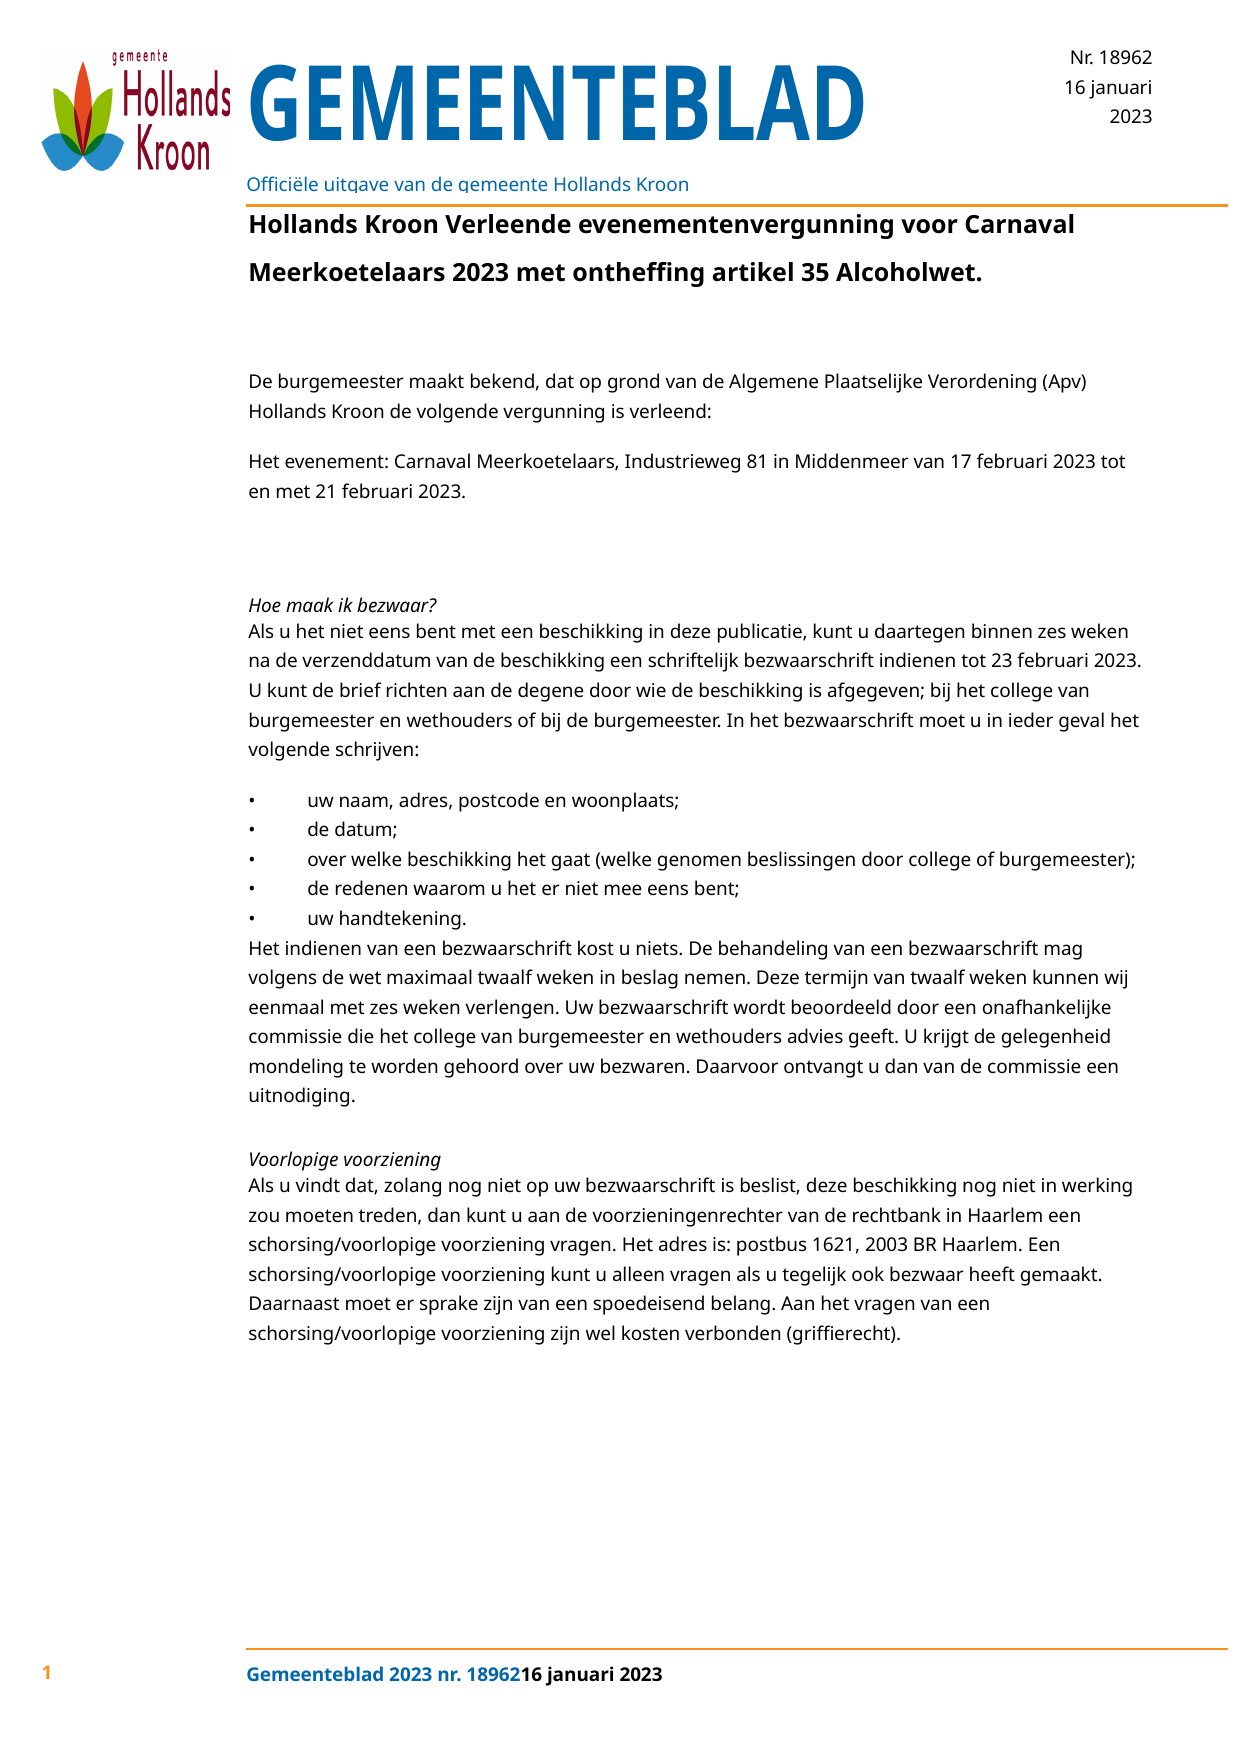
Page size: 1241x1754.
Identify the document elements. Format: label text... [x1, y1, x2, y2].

list uw handtekening. [248, 905, 1152, 931]
list de redenen waarom u het er niet mee eens bent; [248, 876, 1152, 901]
list uw naam, adres, postcode en woonplaats; [248, 787, 1152, 812]
text Hollands Kroon Verleende evenementenvergunning voor Carnaval Meerkoetelaars 2023 met ontheffing artikel 35 Alcoholwet. [248, 207, 1152, 288]
list de datum; [248, 816, 1152, 842]
text Voorlopige voorziening [248, 1147, 1152, 1172]
text Het indienen van een bezwaarschrift kost u niets. De behandeling van een bezwaarschrift mag volgens de wet maximaal twaalf weken in beslag nemen. Deze termijn van twaalf weken kunnen wij eenmaal met zes weken verlengen. Uw bezwaarschrift wordt beoordeeld door een onafhankelijke commissie die het college van burgemeester en wethouders advies geeft. U krijgt de gelegenheid mondeling te worden gehoord over uw bezwaren. Daarvoor ontvangt u dan van de commissie een uitnodiging. [248, 935, 1152, 1108]
list over welke beschikking het gaat (welke genomen beslissingen door college of burgemeester); [248, 846, 1152, 872]
text Als u vindt dat, zolang nog niet op uw bezwaarschrift is beslist, deze beschikking nog niet in werking zou moeten treden, dan kunt u aan de voorzieningenrechter van de rechtbank in Haarlem een schorsing/voorlopige voorziening vragen. Het adres is: postbus 1621, 2003 BR Haarlem. Een schorsing/voorlopige voorziening kunt u alleen vragen als u tegelijk ook bezwaar heeft gemaakt. Daarnaast moet er sprake zijn van een spoedeisend belang. Aan het vragen van een schorsing/voorlopige voorziening zijn wel kosten verbonden (griffierecht). [248, 1172, 1152, 1346]
text Als u het niet eens bent met een beschikking in deze publicatie, kunt u daartegen binnen zes weken na de verzenddatum van de beschikking een schriftelijk bezwaarschrift indienen tot 23 februari 2023. U kunt de brief richten aan de degene door wie de beschikking is afgegeven; bij het college van burgemeester en wethouders of bij de burgemeester. In het bezwaarschrift moet u in ieder geval het volgende schrijven: [248, 618, 1152, 762]
text De burgemeester maakt bekend, dat op grond van de Algemene Plaatselijke Verordening (Apv) Hollands Kroon de volgende vergunning is verleend: [248, 368, 1152, 424]
text Hoe maak ik bezwaar? [248, 592, 1152, 618]
picture [41, 47, 231, 172]
text Het evenement: Carnaval Meerkoetelaars, Industrieweg 81 in Middenmeer van 17 februari 2023 tot en met 21 februari 2023. [248, 448, 1152, 504]
